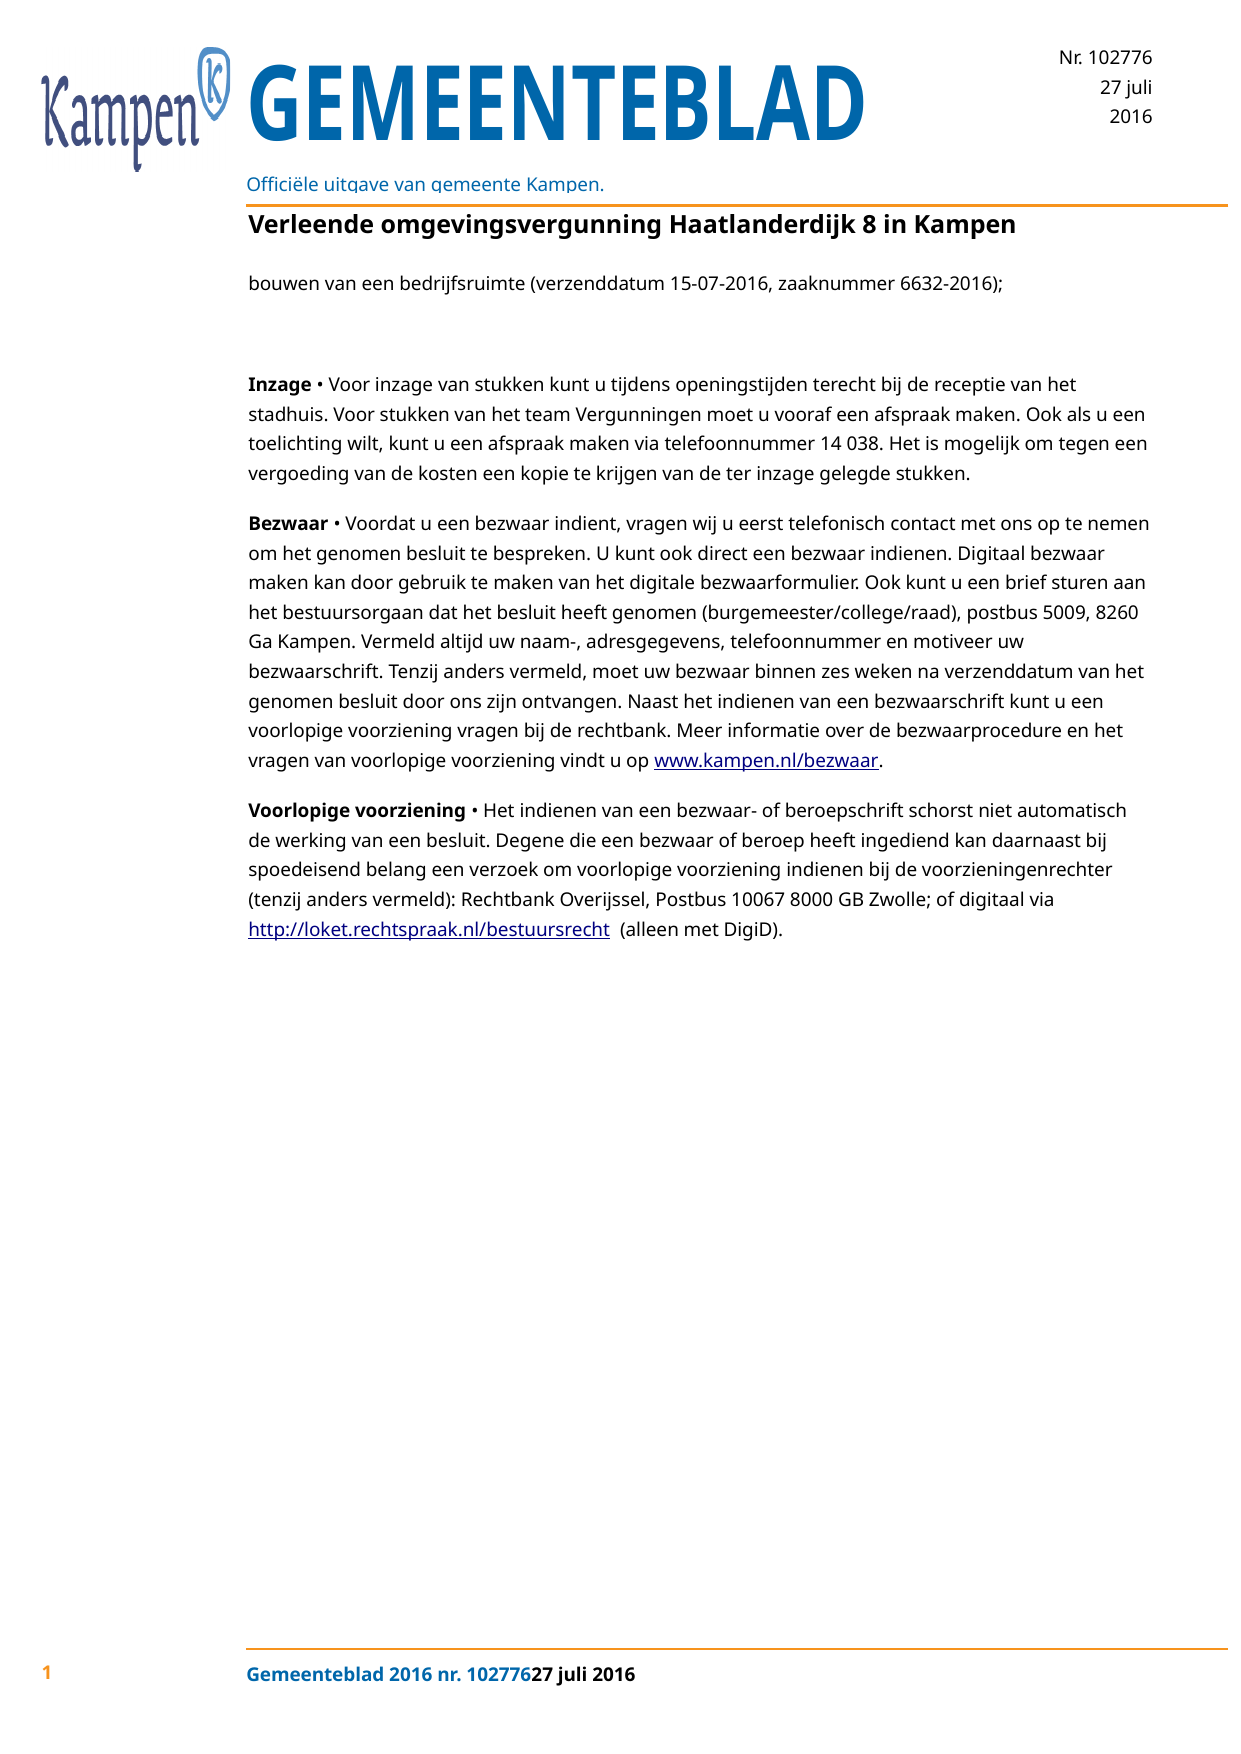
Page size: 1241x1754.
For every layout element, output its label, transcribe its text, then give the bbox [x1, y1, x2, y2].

text Verleende omgevingsvergunning Haatlanderdijk 8 in Kampen [248, 207, 1152, 241]
text Bezwaar • Voordat u een bezwaar indient, vragen wij u eerst telefonisch contact met ons op te nemen om het genomen besluit te bespreken. U kunt ook direct een bezwaar indienen. Digitaal bezwaar maken kan door gebruik te maken van het digitale bezwaarformulier. Ook kunt u een brief sturen aan het bestuursorgaan dat het besluit heeft genomen (burgemeester/college/raad), postbus 5009, 8260 Ga Kampen. Vermeld altijd uw naam-, adresgegevens, telefoonnummer en motiveer uw bezwaarschrift. Tenzij anders vermeld, moet uw bezwaar binnen zes weken na verzenddatum van het genomen besluit door ons zijn ontvangen. Naast het indienen van een bezwaarschrift kunt u een voorlopige voorziening vragen bij de rechtbank. Meer informatie over de bezwaarprocedure en het vragen van voorlopige voorziening vindt u op www.kampen.nl/bezwaar. [248, 510, 1152, 773]
text bouwen van een bedrijfsruimte (verzenddatum 15-07-2016, zaaknummer 6632-2016); [248, 270, 1152, 296]
picture [41, 47, 231, 172]
text Voorlopige voorziening • Het indienen van een bezwaar- of beroepschrift schorst niet automatisch de werking van een besluit. Degene die een bezwaar of beroep heeft ingediend kan daarnaast bij spoedeisend belang een verzoek om voorlopige voorziening indienen bij de voorzieningenrechter (tenzij anders vermeld): Rechtbank Overijssel, Postbus 10067 8000 GB Zwolle; of digitaal via http://loket.rechtspraak.nl/bestuursrecht (alleen met DigiD). [248, 797, 1152, 941]
text Inzage • Voor inzage van stukken kunt u tijdens openingstijden terecht bij de receptie van het stadhuis. Voor stukken van het team Vergunningen moet u vooraf een afspraak maken. Ook als u een toelichting wilt, kunt u een afspraak maken via telefoonnummer 14 038. Het is mogelijk om tegen een vergoeding van de kosten een kopie te krijgen van de ter inzage gelegde stukken. [248, 371, 1152, 486]
